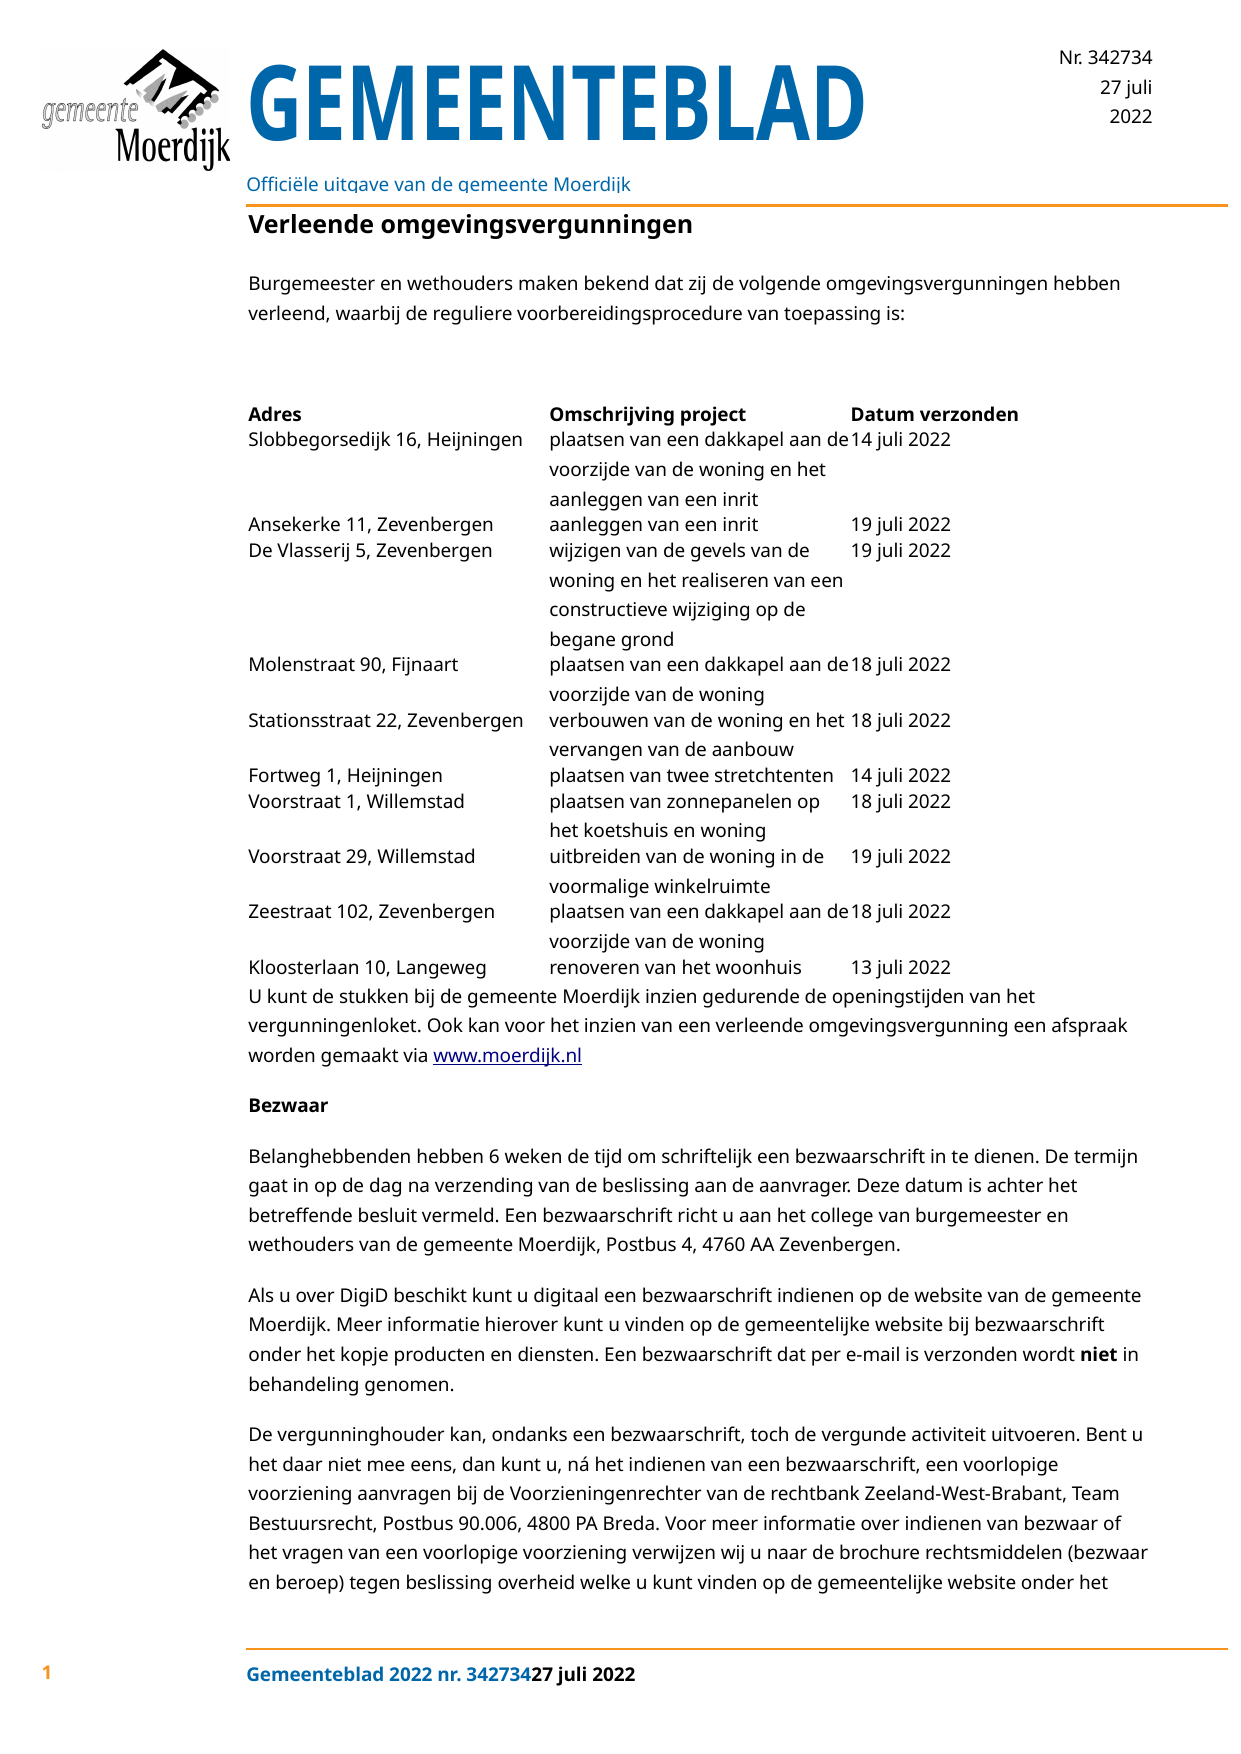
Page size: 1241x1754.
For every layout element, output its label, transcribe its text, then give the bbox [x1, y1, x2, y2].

table_header Omschrijving project [549, 401, 850, 427]
table_cell verbouwen van de woning en het vervangen van de aanbouw [549, 707, 850, 762]
table_header Datum verzonden [850, 401, 1152, 427]
table_cell plaatsen van een dakkapel aan de voorzijde van de woning [549, 652, 850, 707]
table_cell renoveren van het woonhuis [549, 954, 850, 980]
picture [41, 47, 231, 172]
table_cell 18 juli 2022 [850, 899, 1152, 954]
table_cell plaatsen van een dakkapel aan de voorzijde van de woning en het aanleggen van een inrit [549, 427, 850, 511]
table_cell Fortweg 1, Heijningen [248, 762, 549, 788]
text Belanghebbenden hebben 6 weken de tijd om schriftelijk een bezwaarschrift in te dienen. De termijn gaat in op de dag na verzending van de beslissing aan de aanvrager. Deze datum is achter het betreffende besluit vermeld. Een bezwaarschrift richt u aan het college van burgemeester en wethouders van de gemeente Moerdijk, Postbus 4, 4760 AA Zevenbergen. [248, 1143, 1152, 1257]
text Verleende omgevingsvergunningen [248, 207, 1152, 241]
table_cell 18 juli 2022 [850, 652, 1152, 707]
table_cell 18 juli 2022 [850, 707, 1152, 762]
table_cell Voorstraat 1, Willemstad [248, 788, 549, 843]
table_cell plaatsen van twee stretchtenten [549, 762, 850, 788]
table_cell aanleggen van een inrit [549, 511, 850, 537]
table_cell Molenstraat 90, Fijnaart [248, 652, 549, 707]
table_cell plaatsen van een dakkapel aan de voorzijde van de woning [549, 899, 850, 954]
table_cell Ansekerke 11, Zevenbergen [248, 511, 549, 537]
table_cell wijzigen van de gevels van de woning en het realiseren van een constructieve wijziging op de begane grond [549, 537, 850, 652]
text Als u over DigiD beschikt kunt u digitaal een bezwaarschrift indienen op de website van de gemeente Moerdijk. Meer informatie hierover kunt u vinden op de gemeentelijke website bij bezwaarschrift onder het kopje producten en diensten. Een bezwaarschrift dat per e-mail is verzonden wordt niet in behandeling genomen. [248, 1282, 1152, 1397]
table_cell 14 juli 2022 [850, 427, 1152, 511]
table_cell plaatsen van zonnepanelen op het koetshuis en woning [549, 788, 850, 843]
table_cell 19 juli 2022 [850, 537, 1152, 652]
table_cell 14 juli 2022 [850, 762, 1152, 788]
table_cell 18 juli 2022 [850, 788, 1152, 843]
table_cell Zeestraat 102, Zevenbergen [248, 899, 549, 954]
table_cell 13 juli 2022 [850, 954, 1152, 980]
table_cell Kloosterlaan 10, Langeweg [248, 954, 549, 980]
text Burgemeester en wethouders maken bekend dat zij de volgende omgevingsvergunningen hebben verleend, waarbij de reguliere voorbereidingsprocedure van toepassing is: [248, 270, 1152, 326]
table_header Adres [248, 401, 549, 427]
text U kunt de stukken bij de gemeente Moerdijk inzien gedurende de openingstijden van het vergunningenloket. Ook kan voor het inzien van een verleende omgevingsvergunning een afspraak worden gemaakt via www.moerdijk.nl [248, 983, 1152, 1068]
table_cell 19 juli 2022 [850, 511, 1152, 537]
table_cell uitbreiden van de woning in de voormalige winkelruimte [549, 843, 850, 899]
table_cell De Vlasserij 5, Zevenbergen [248, 537, 549, 652]
table_cell Stationsstraat 22, Zevenbergen [248, 707, 549, 762]
text Bezwaar [248, 1092, 1152, 1118]
table_cell Voorstraat 29, Willemstad [248, 843, 549, 899]
text De vergunninghouder kan, ondanks een bezwaarschrift, toch de vergunde activiteit uitvoeren. Bent u het daar niet mee eens, dan kunt u, ná het indienen van een bezwaarschrift, een voorlopige voorziening aanvragen bij de Voorzieningenrechter van de rechtbank Zeeland-West-Brabant, Team Bestuursrecht, Postbus 90.006, 4800 PA Breda. Voor meer informatie over indienen van bezwaar of het vragen van een voorlopige voorziening verwijzen wij u naar de brochure rechtsmiddelen (bezwaar en beroep) tegen beslissing overheid welke u kunt vinden op de gemeentelijke website onder het [248, 1421, 1152, 1595]
table_cell 19 juli 2022 [850, 843, 1152, 899]
table_cell Slobbegorsedijk 16, Heijningen [248, 427, 549, 511]
